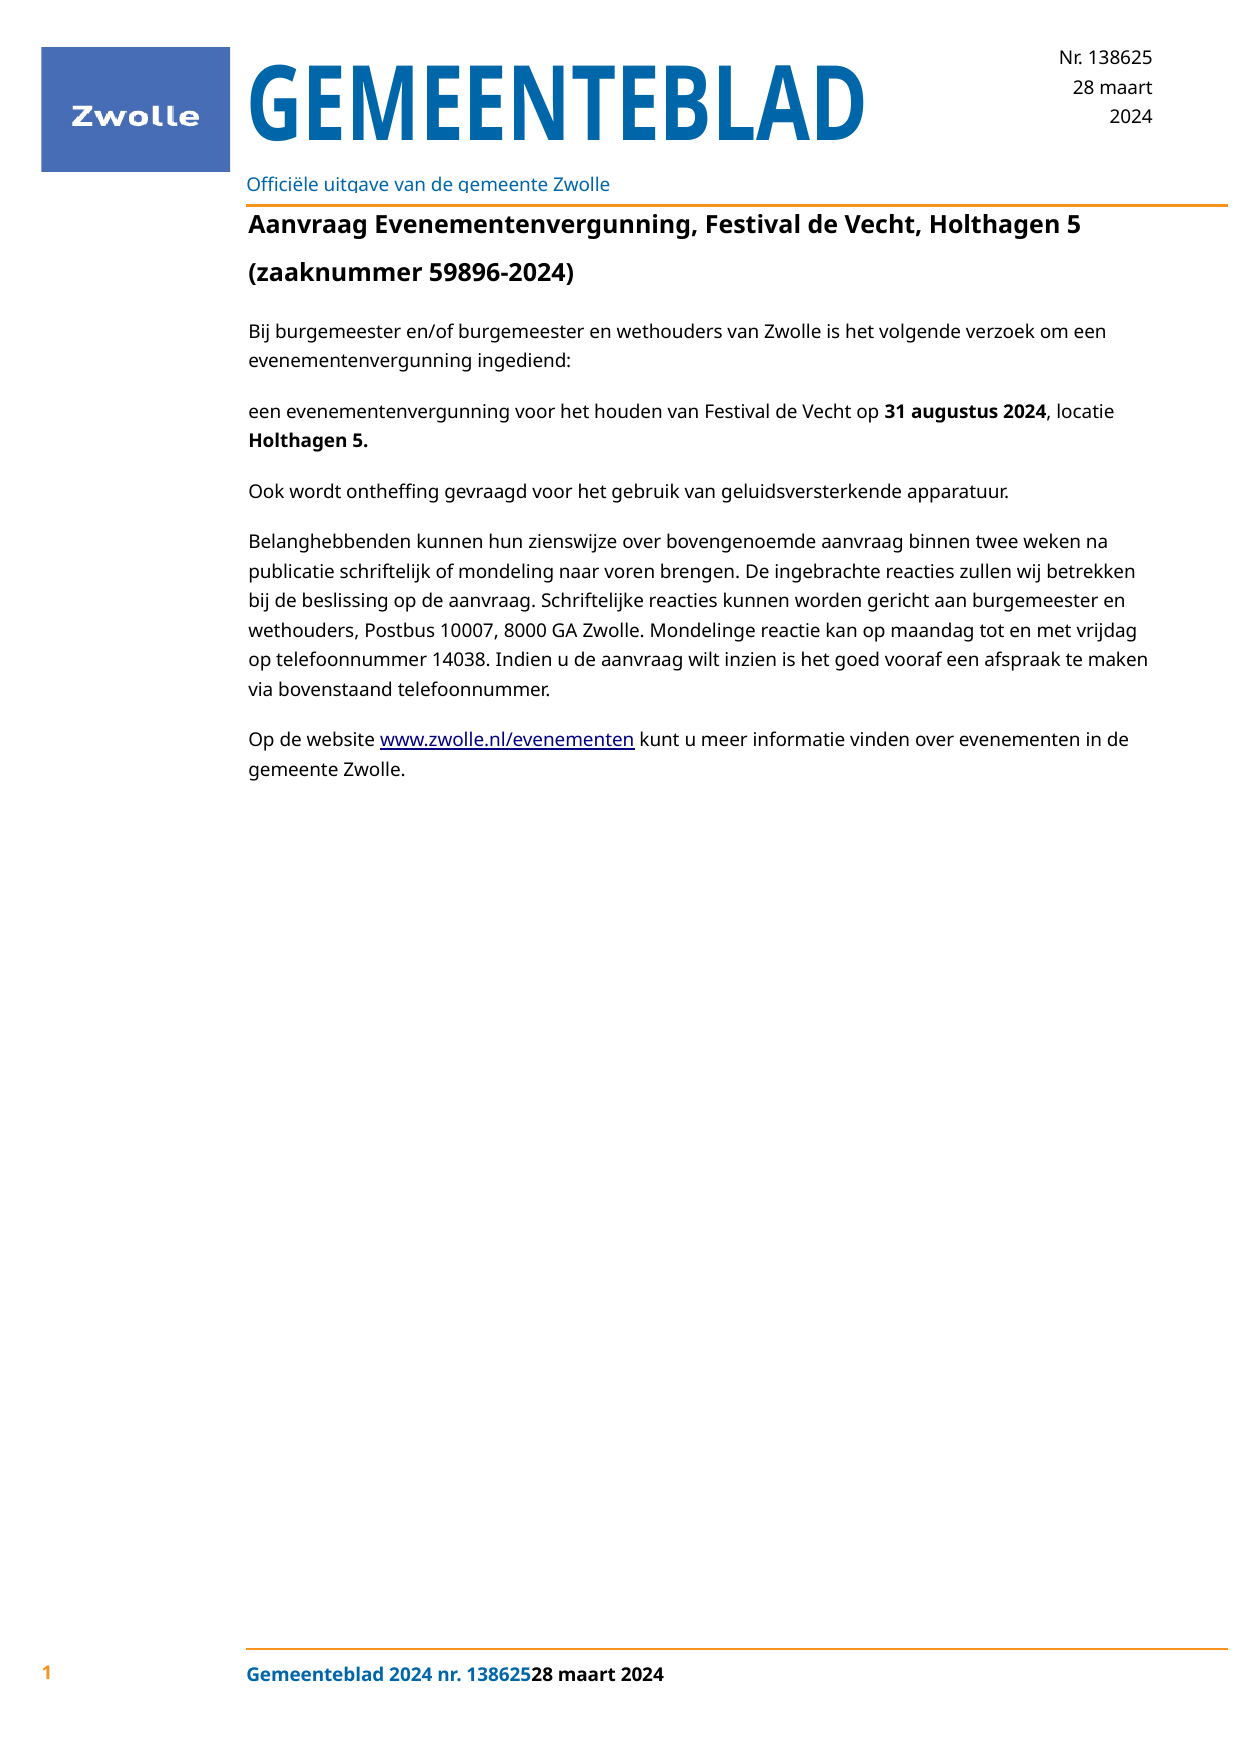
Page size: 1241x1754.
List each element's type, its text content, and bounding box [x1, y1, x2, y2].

text Aanvraag Evenementenvergunning, Festival de Vecht, Holthagen 5 (zaaknummer 59896-2024) [248, 207, 1152, 288]
text een evenementenvergunning voor het houden van Festival de Vecht op 31 augustus 2024, locatie Holthagen 5. [248, 398, 1152, 453]
text Op de website www.zwolle.nl/evenementen kunt u meer informatie vinden over evenementen in de gemeente Zwolle. [248, 727, 1152, 782]
text Ook wordt ontheffing gevraagd voor het gebruik van geluidsversterkende apparatuur. [248, 478, 1152, 504]
text Belanghebbenden kunnen hun zienswijze over bovengenoemde aanvraag binnen twee weken na publicatie schriftelijk of mondeling naar voren brengen. De ingebrachte reacties zullen wij betrekken bij de beslissing op de aanvraag. Schriftelijke reacties kunnen worden gericht aan burgemeester en wethouders, Postbus 10007, 8000 GA Zwolle. Mondelinge reactie kan op maandag tot en met vrijdag op telefoonnummer 14038. Indien u de aanvraag wilt inzien is het goed vooraf een afspraak te maken via bovenstaand telefoonnummer. [248, 528, 1152, 702]
picture [41, 47, 231, 172]
text Bij burgemeester en/of burgemeester en wethouders van Zwolle is het volgende verzoek om een evenementenvergunning ingediend: [248, 318, 1152, 373]
